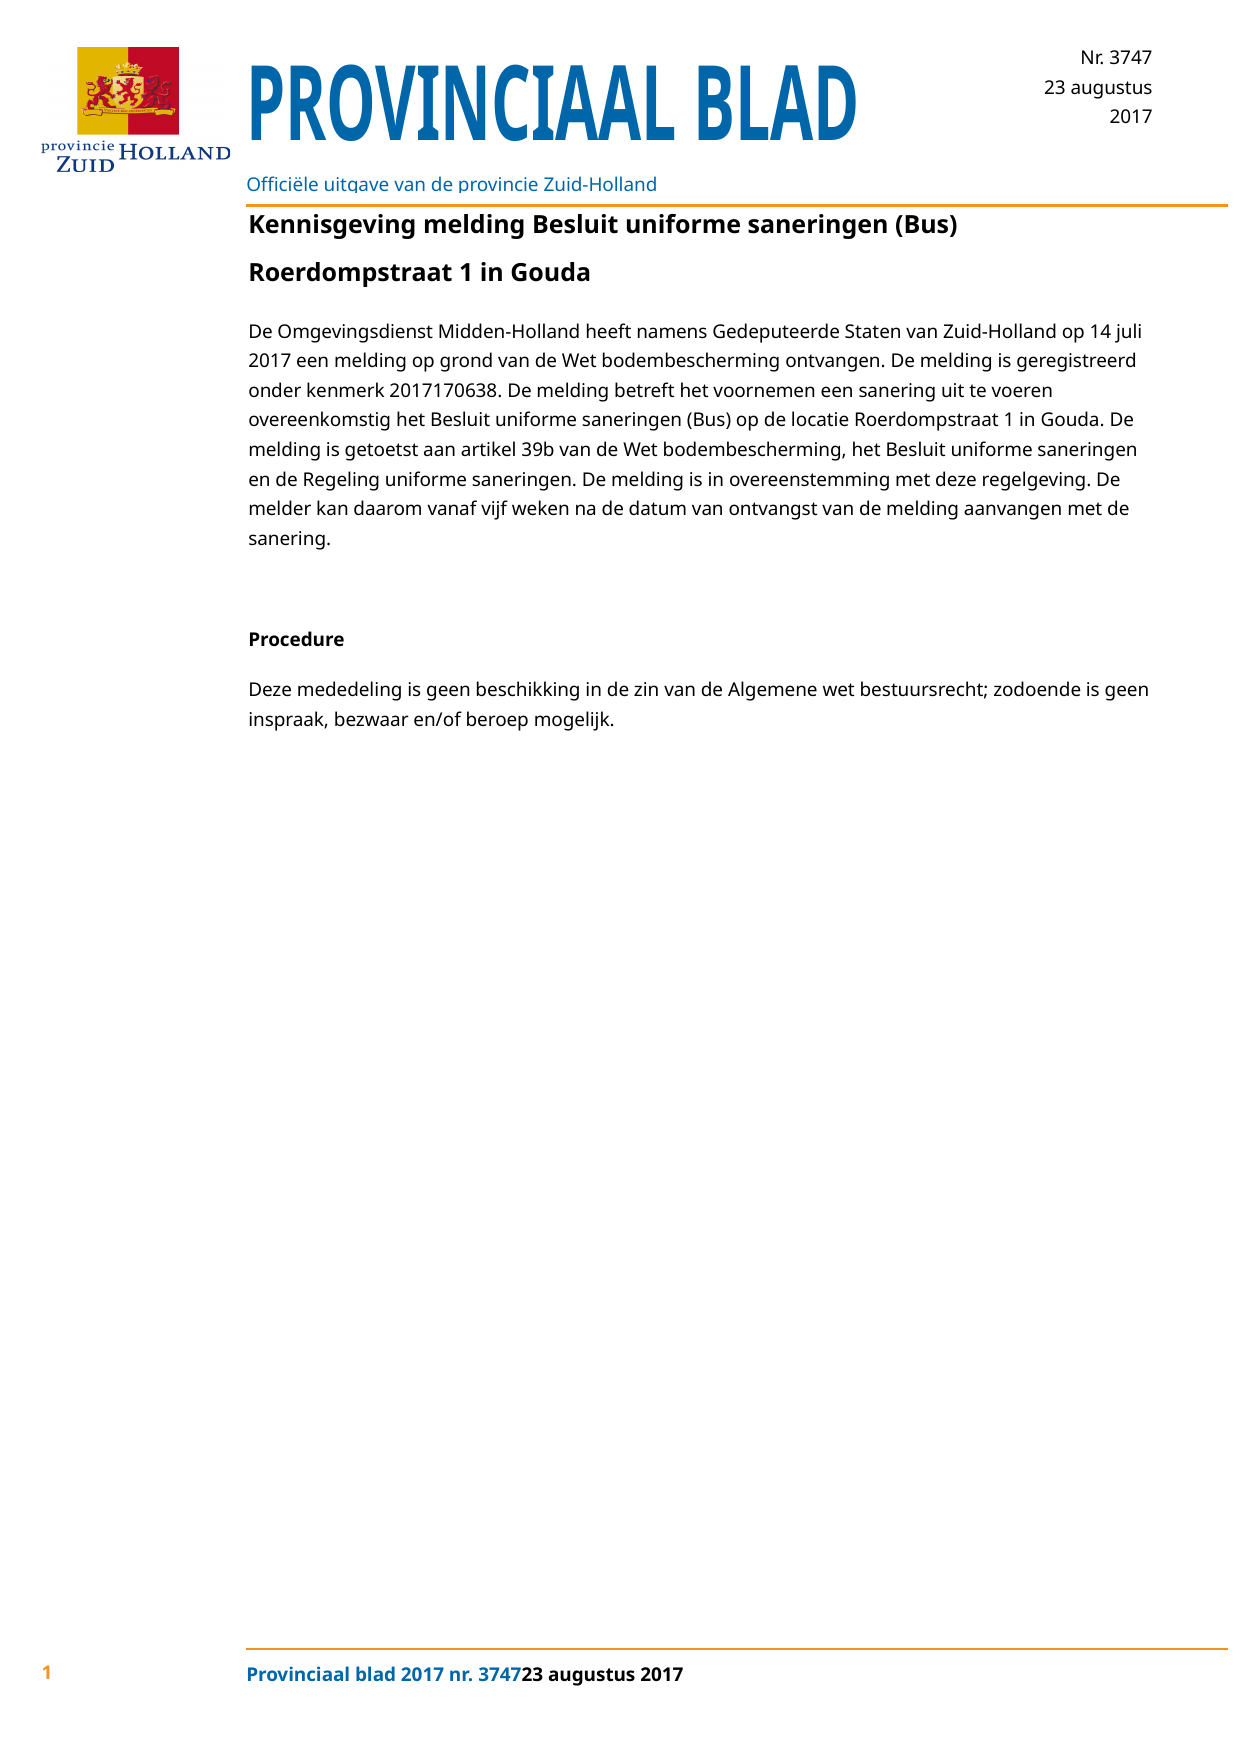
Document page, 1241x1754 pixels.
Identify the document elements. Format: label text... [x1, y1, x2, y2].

text Kennisgeving melding Besluit uniforme saneringen (Bus) Roerdompstraat 1 in Gouda [248, 207, 1152, 288]
text De Omgevingsdienst Midden-Holland heeft namens Gedeputeerde Staten van Zuid-Holland op 14 juli 2017 een melding op grond van de Wet bodembescherming ontvangen. De melding is geregistreerd onder kenmerk 2017170638. De melding betreft het voornemen een sanering uit te voeren overeenkomstig het Besluit uniforme saneringen (Bus) op de locatie Roerdompstraat 1 in Gouda. De melding is getoetst aan artikel 39b van de Wet bodembescherming, het Besluit uniforme saneringen en de Regeling uniforme saneringen. De melding is in overeenstemming met deze regelgeving. De melder kan daarom vanaf vijf weken na de datum van ontvangst van de melding aanvangen met de sanering. [248, 318, 1152, 551]
text Procedure [248, 626, 1152, 652]
text Deze mededeling is geen beschikking in de zin van de Algemene wet bestuursrecht; zodoende is geen inspraak, bezwaar en/of beroep mogelijk. [248, 676, 1152, 732]
picture [41, 47, 231, 172]
